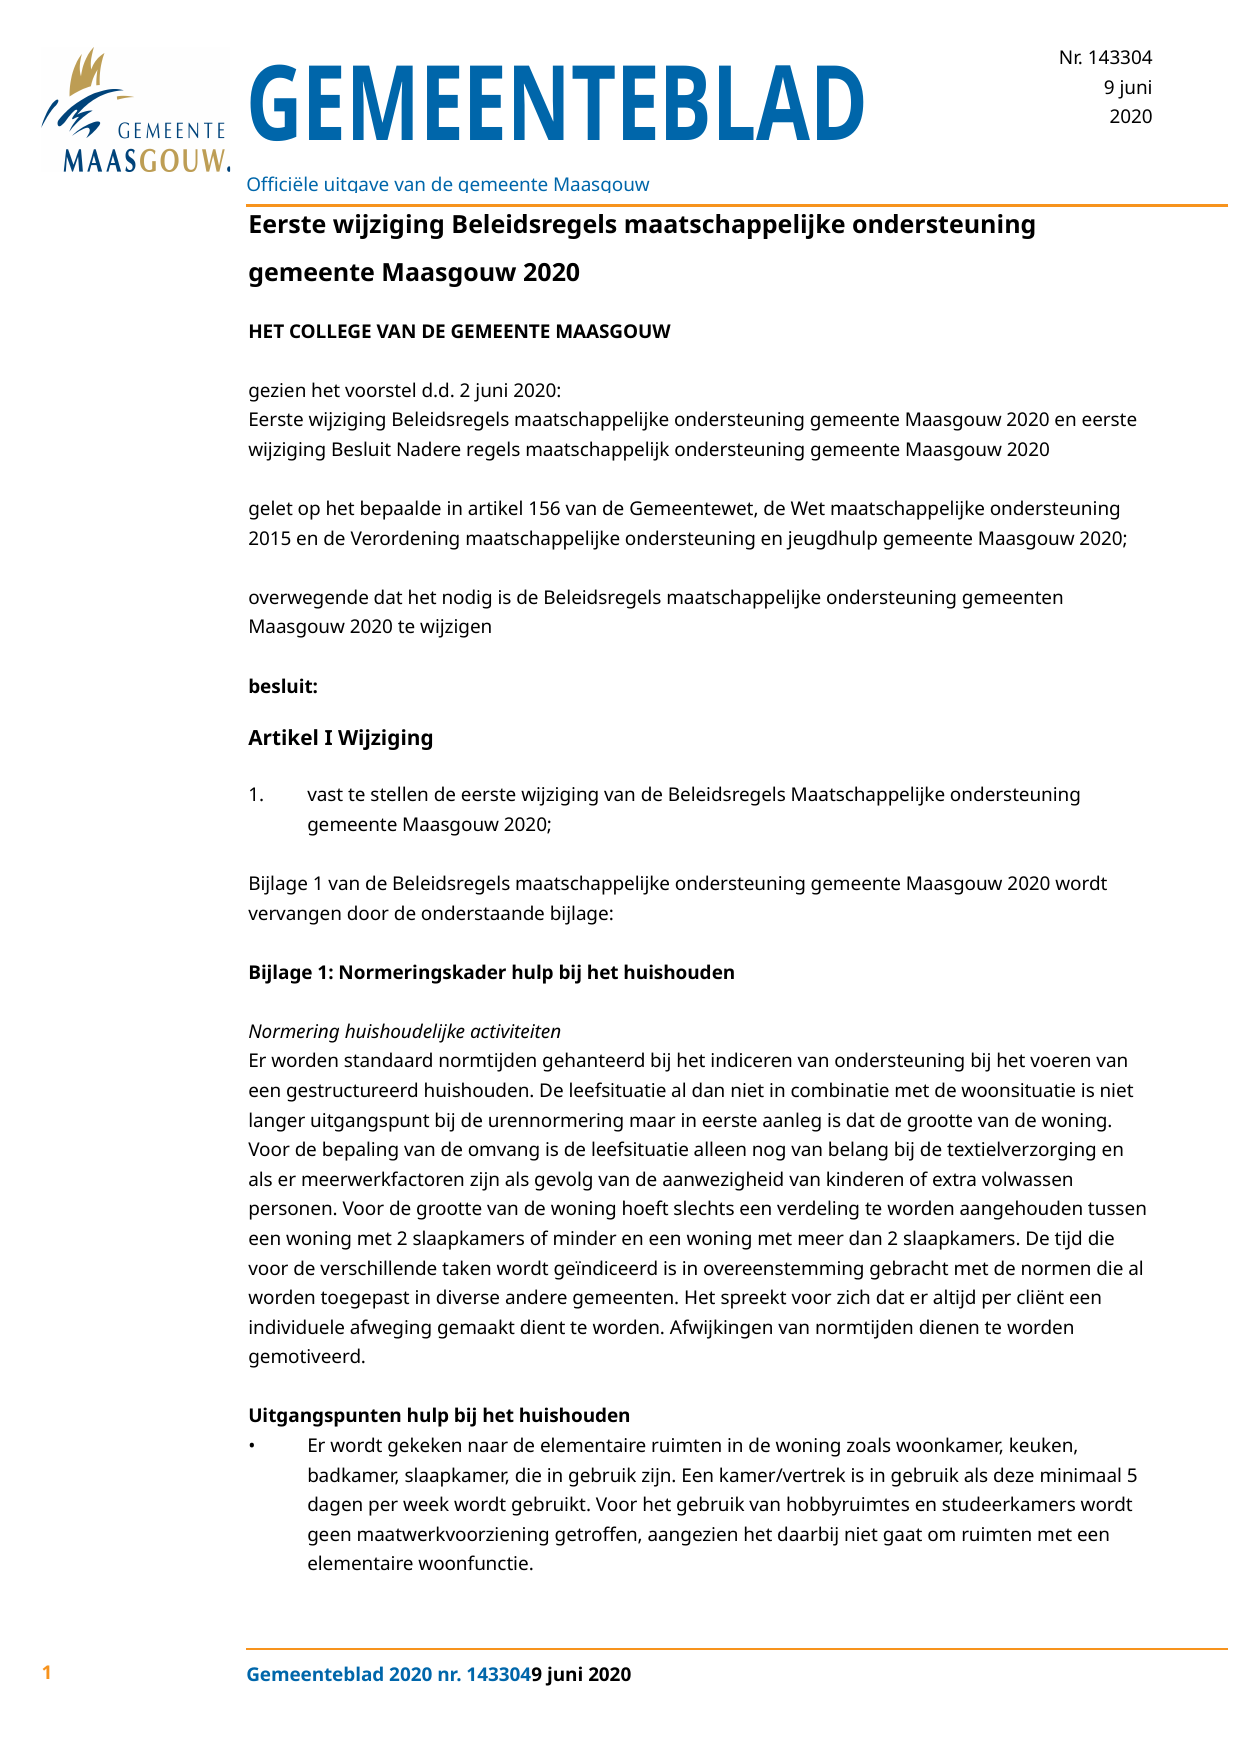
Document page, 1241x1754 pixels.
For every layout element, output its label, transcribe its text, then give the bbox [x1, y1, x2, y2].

list vast te stellen de eerste wijziging van de Beleidsregels Maatschappelijke ondersteuning gemeente Maasgouw 2020; [248, 781, 1152, 837]
text Uitgangspunten hulp bij het huishouden [248, 1403, 1152, 1428]
text Bijlage 1 van de Beleidsregels maatschappelijke ondersteuning gemeente Maasgouw 2020 wordt vervangen door de onderstaande bijlage: [248, 870, 1152, 925]
list Er wordt gekeken naar de elementaire ruimten in de woning zoals woonkamer, keuken, badkamer, slaapkamer, die in gebruik zijn. Een kamer/vertrek is in gebruik als deze minimaal 5 dagen per week wordt gebruikt. Voor het gebruik van hobbyruimtes en studeerkamers wordt geen maatwerkvoorziening getroffen, aangezien het daarbij niet gaat om ruimten met een elementaire woonfunctie. [248, 1432, 1152, 1576]
text besluit: [248, 673, 1152, 699]
text Eerste wijziging Beleidsregels maatschappelijke ondersteuning gemeente Maasgouw 2020 en eerste wijziging Besluit Nadere regels maatschappelijk ondersteuning gemeente Maasgouw 2020 [248, 407, 1152, 462]
picture [41, 47, 231, 172]
text HET COLLEGE VAN DE GEMEENTE MAASGOUW [248, 318, 1152, 344]
text Eerste wijziging Beleidsregels maatschappelijke ondersteuning gemeente Maasgouw 2020 [248, 207, 1152, 288]
text overwegende dat het nodig is de Beleidsregels maatschappelijke ondersteuning gemeenten Maasgouw 2020 te wijzigen [248, 584, 1152, 639]
text Bijlage 1: Normeringskader hulp bij het huishouden [248, 959, 1152, 984]
text gezien het voorstel d.d. 2 juni 2020: [248, 377, 1152, 403]
text gelet op het bepaalde in artikel 156 van de Gemeentewet, de Wet maatschappelijke ondersteuning 2015 en de Verordening maatschappelijke ondersteuning en jeugdhulp gemeente Maasgouw 2020; [248, 495, 1152, 551]
text Artikel I Wijziging [248, 723, 1152, 752]
text Er worden standaard normtijden gehanteerd bij het indiceren van ondersteuning bij het voeren van een gestructureerd huishouden. De leefsituatie al dan niet in combinatie met de woonsituatie is niet langer uitgangspunt bij de urennormering maar in eerste aanleg is dat de grootte van de woning. Voor de bepaling van de omvang is de leefsituatie alleen nog van belang bij de textielverzorging en als er meerwerkfactoren zijn als gevolg van de aanwezigheid van kinderen of extra volwassen personen. Voor de grootte van de woning hoeft slechts een verdeling te worden aangehouden tussen een woning met 2 slaapkamers of minder en een woning met meer dan 2 slaapkamers. De tijd die voor de verschillende taken wordt geïndiceerd is in overeenstemming gebracht met de normen die al worden toegepast in diverse andere gemeenten. Het spreekt voor zich dat er altijd per cliënt een individuele afweging gemaakt dient te worden. Afwijkingen van normtijden dienen te worden gemotiveerd. [248, 1048, 1152, 1369]
text Normering huishoudelijke activiteiten [248, 1018, 1152, 1044]
